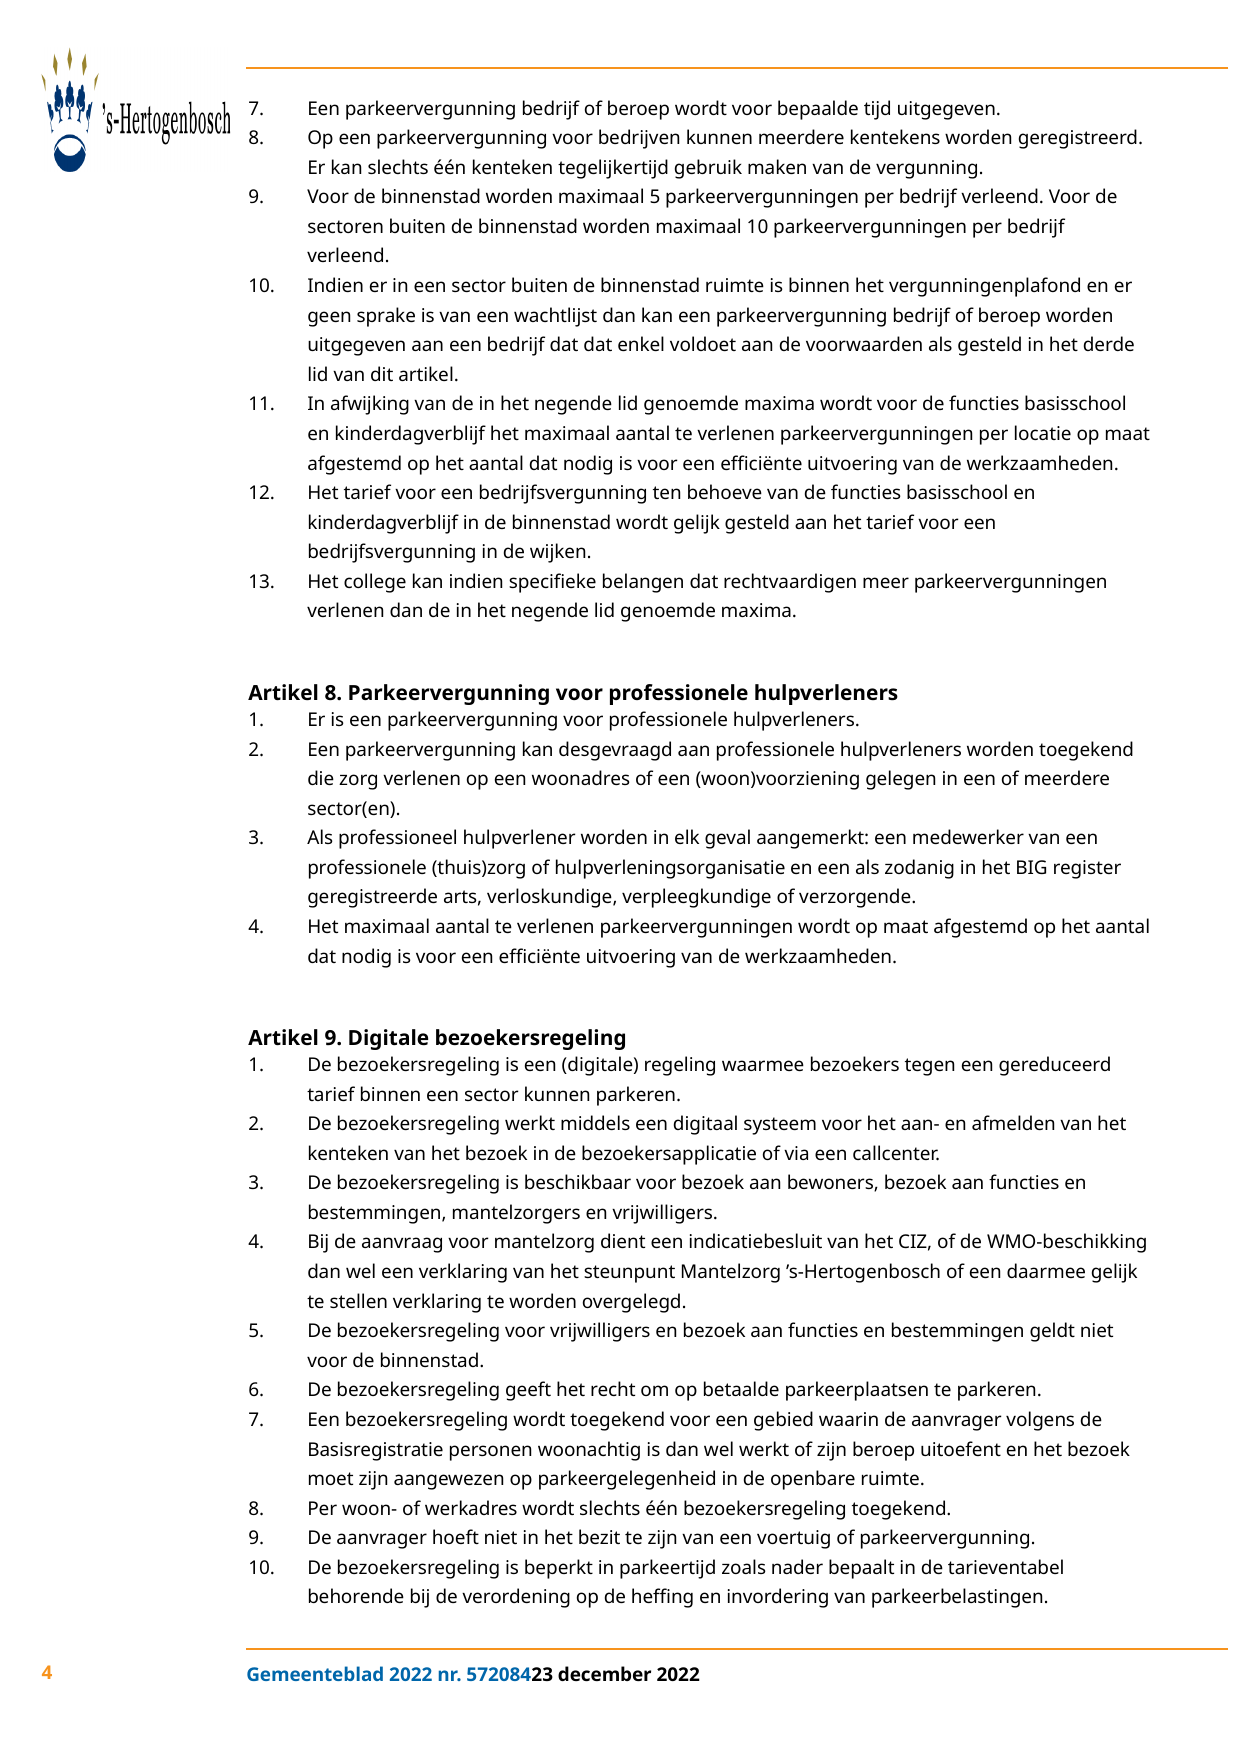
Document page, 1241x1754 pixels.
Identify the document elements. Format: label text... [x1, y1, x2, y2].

list De bezoekersregeling werkt middels een digitaal systeem voor het aan- en afmelden van het kenteken van het bezoek in de bezoekersapplicatie of via een callcenter. [248, 1110, 1152, 1166]
list Een bezoekersregeling wordt toegekend voor een gebied waarin de aanvrager volgens de Basisregistratie personen woonachtig is dan wel werkt of zijn beroep uitoefent en het bezoek moet zijn aangewezen op parkeergelegenheid in de openbare ruimte. [248, 1406, 1152, 1491]
picture [41, 47, 231, 172]
text Artikel 9. Digitale bezoekersregeling [248, 1023, 1152, 1051]
list De bezoekersregeling geeft het recht om op betaalde parkeerplaatsen te parkeren. [248, 1377, 1152, 1402]
list Er is een parkeervergunning voor professionele hulpverleners. [248, 706, 1152, 732]
list De bezoekersregeling is beperkt in parkeertijd zoals nader bepaalt in de tarieventabel behorende bij de verordening op de heffing en invordering van parkeerbelastingen. [248, 1554, 1152, 1609]
list In afwijking van de in het negende lid genoemde maxima wordt voor de functies basisschool en kinderdagverblijf het maximaal aantal te verlenen parkeervergunningen per locatie op maat afgestemd op het aantal dat nodig is voor een efficiënte uitvoering van de werkzaamheden. [248, 391, 1152, 476]
list Op een parkeervergunning voor bedrijven kunnen meerdere kentekens worden geregistreerd. Er kan slechts één kenteken tegelijkertijd gebruik maken van de vergunning. [248, 124, 1152, 180]
list De bezoekersregeling is beschikbaar voor bezoek aan bewoners, bezoek aan functies en bestemmingen, mantelzorgers en vrijwilligers. [248, 1169, 1152, 1225]
list Het college kan indien specifieke belangen dat rechtvaardigen meer parkeervergunningen verlenen dan de in het negende lid genoemde maxima. [248, 568, 1152, 623]
list Als professioneel hulpverlener worden in elk geval aangemerkt: een medewerker van een professionele (thuis)zorg of hulpverleningsorganisatie en een als zodanig in het BIG register geregistreerde arts, verloskundige, verpleegkundige of verzorgende. [248, 824, 1152, 909]
list Voor de binnenstad worden maximaal 5 parkeervergunningen per bedrijf verleend. Voor de sectoren buiten de binnenstad worden maximaal 10 parkeervergunningen per bedrijf verleend. [248, 183, 1152, 268]
list Een parkeervergunning kan desgevraagd aan professionele hulpverleners worden toegekend die zorg verlenen op een woonadres of een (woon)voorziening gelegen in een of meerdere sector(en). [248, 736, 1152, 821]
list De aanvrager hoeft niet in het bezit te zijn van een voertuig of parkeervergunning. [248, 1524, 1152, 1550]
list Bij de aanvraag voor mantelzorg dient een indicatiebesluit van het CIZ, of de WMO-beschikking dan wel een verklaring van het steunpunt Mantelzorg ’s-Hertogenbosch of een daarmee gelijk te stellen verklaring te worden overgelegd. [248, 1229, 1152, 1314]
list Per woon- of werkadres wordt slechts één bezoekersregeling toegekend. [248, 1495, 1152, 1521]
list Het maximaal aantal te verlenen parkeervergunningen wordt op maat afgestemd op het aantal dat nodig is voor een efficiënte uitvoering van de werkzaamheden. [248, 913, 1152, 968]
text Artikel 8. Parkeervergunning voor professionele hulpverleners [248, 678, 1152, 706]
list Indien er in een sector buiten de binnenstad ruimte is binnen het vergunningenplafond en er geen sprake is van een wachtlijst dan kan een parkeervergunning bedrijf of beroep worden uitgegeven aan een bedrijf dat dat enkel voldoet aan de voorwaarden als gesteld in het derde lid van dit artikel. [248, 272, 1152, 387]
list Een parkeervergunning bedrijf of beroep wordt voor bepaalde tijd uitgegeven. [248, 95, 1152, 121]
list De bezoekersregeling voor vrijwilligers en bezoek aan functies en bestemmingen geldt niet voor de binnenstad. [248, 1317, 1152, 1373]
list Het tarief voor een bedrijfsvergunning ten behoeve van de functies basisschool en kinderdagverblijf in de binnenstad wordt gelijk gesteld aan het tarief voor een bedrijfsvergunning in de wijken. [248, 479, 1152, 564]
list De bezoekersregeling is een (digitale) regeling waarmee bezoekers tegen een gereduceerd tarief binnen een sector kunnen parkeren. [248, 1051, 1152, 1107]
